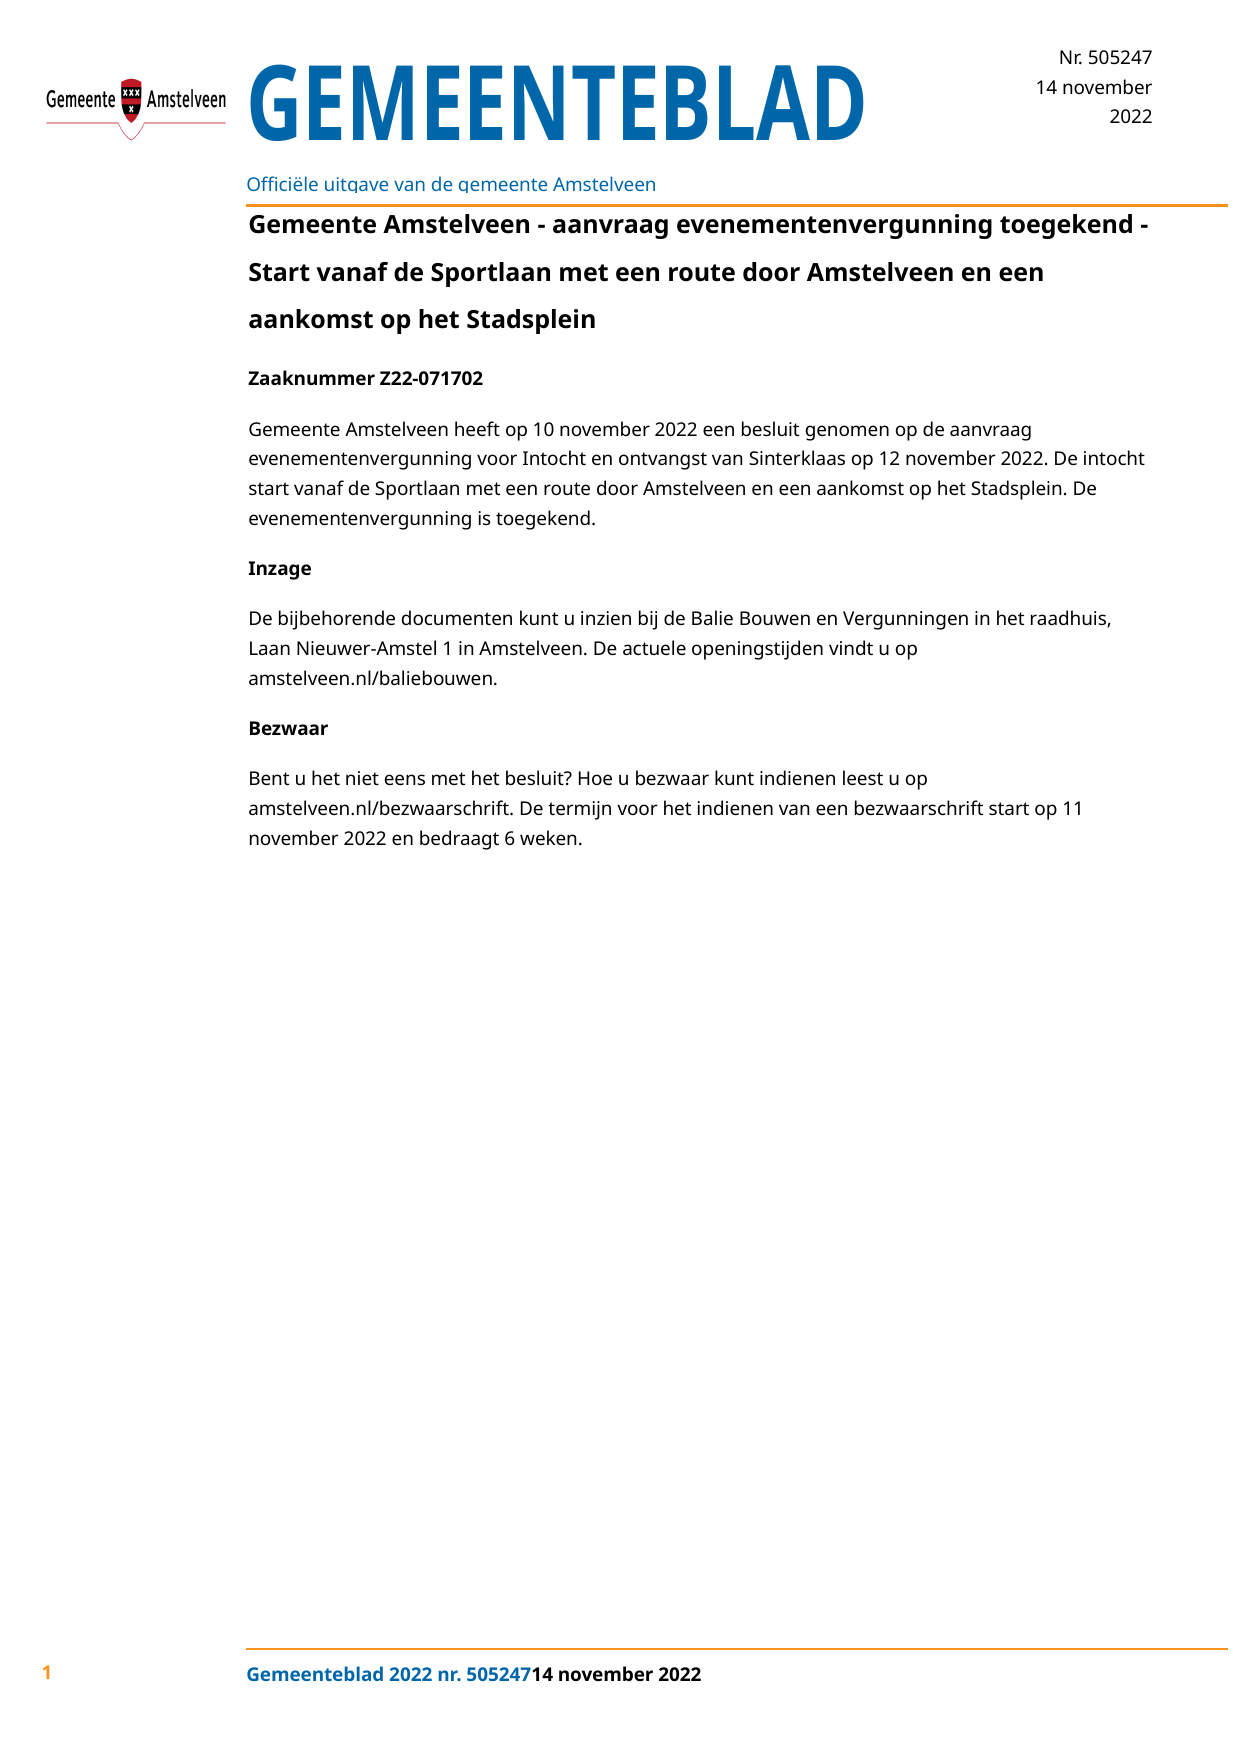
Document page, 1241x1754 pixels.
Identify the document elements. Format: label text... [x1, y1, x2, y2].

picture [41, 47, 231, 172]
text Bezwaar [248, 715, 1152, 741]
text Zaaknummer Z22-071702 [248, 366, 1152, 391]
text Inzage [248, 555, 1152, 581]
text Gemeente Amstelveen - aanvraag evenementenvergunning toegekend - Start vanaf de Sportlaan met een route door Amstelveen en een aankomst op het Stadsplein [248, 207, 1152, 336]
text Gemeente Amstelveen heeft op 10 november 2022 een besluit genomen op de aanvraag evenementenvergunning voor Intocht en ontvangst van Sinterklaas op 12 november 2022. De intocht start vanaf de Sportlaan met een route door Amstelveen en een aankomst op het Stadsplein. De evenementenvergunning is toegekend. [248, 416, 1152, 530]
text De bijbehorende documenten kunt u inzien bij de Balie Bouwen en Vergunningen in het raadhuis, Laan Nieuwer-Amstel 1 in Amstelveen. De actuele openingstijden vindt u op amstelveen.nl/baliebouwen. [248, 606, 1152, 690]
text Bent u het niet eens met het besluit? Hoe u bezwaar kunt indienen leest u op amstelveen.nl/bezwaarschrift. De termijn voor het indienen van een bezwaarschrift start op 11 november 2022 en bedraagt 6 weken. [248, 766, 1152, 850]
